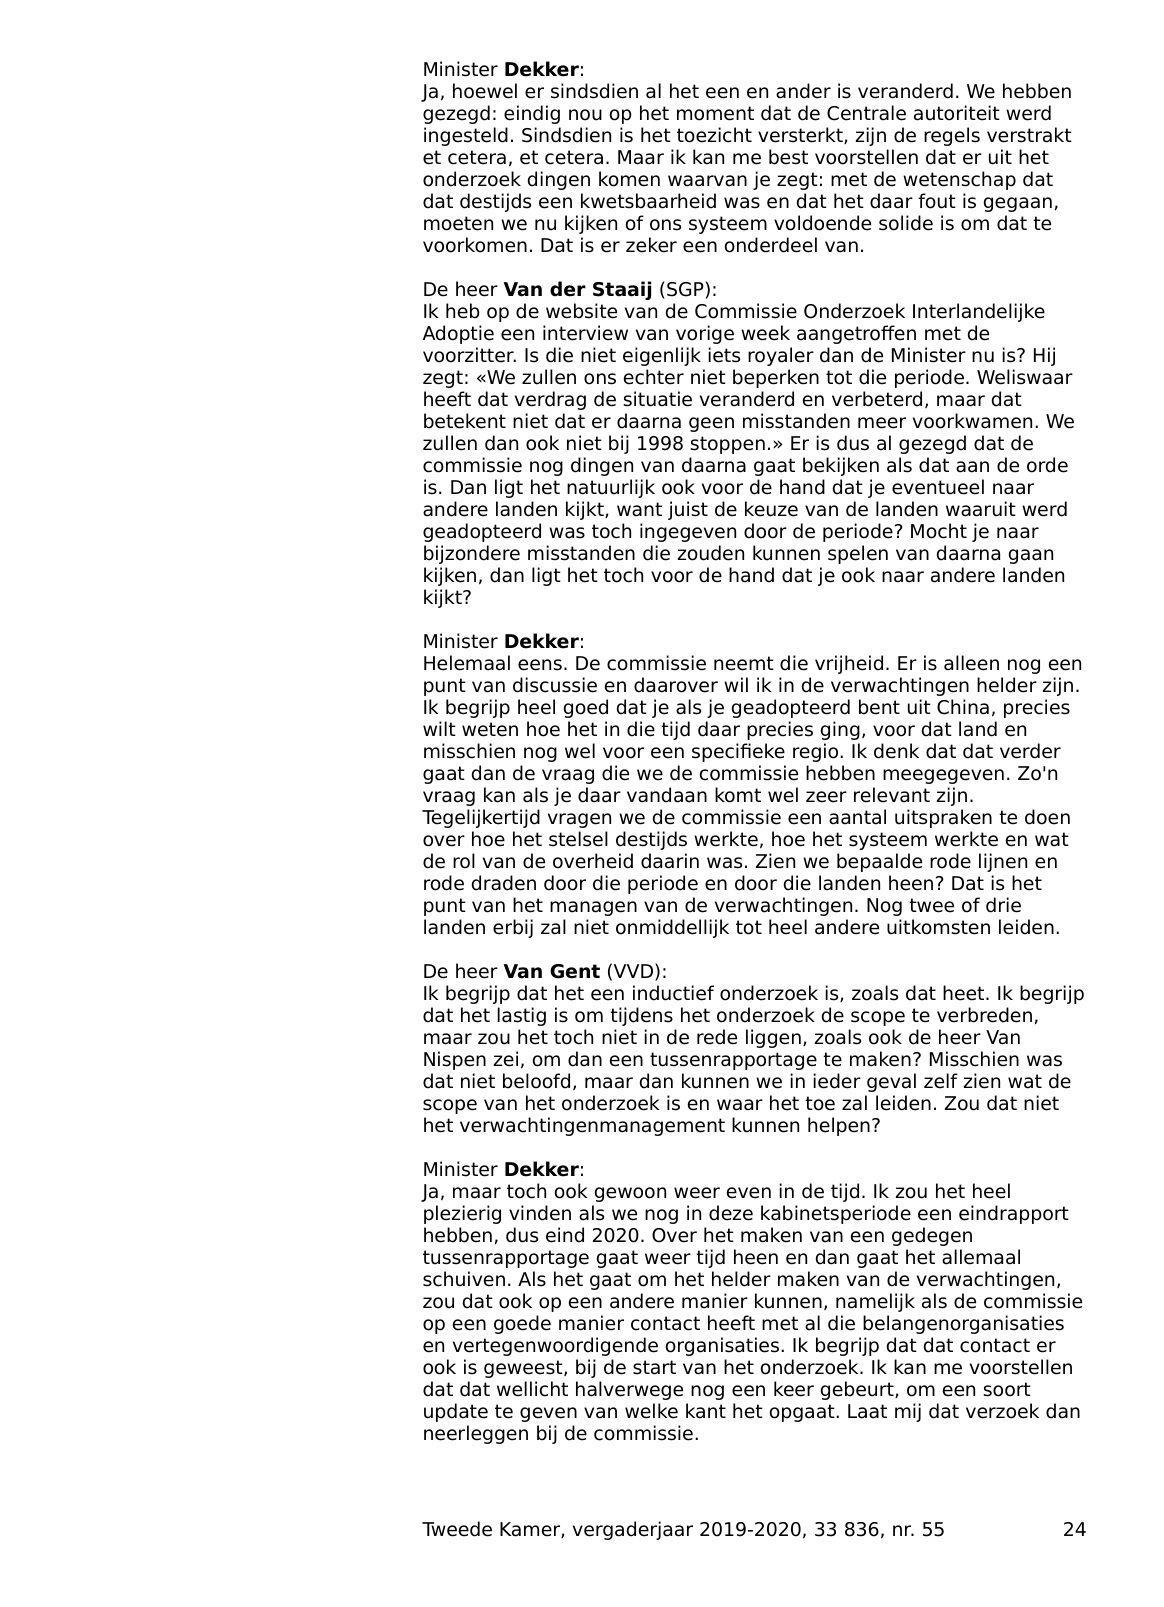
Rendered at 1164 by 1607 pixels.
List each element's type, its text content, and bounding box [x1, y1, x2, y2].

text De heer Van Gent (VVD): [422, 961, 1087, 983]
text Minister Dekker: [422, 59, 1087, 81]
text Minister Dekker: [422, 631, 1087, 653]
text Ik begrijp dat het een inductief onderzoek is, zoals dat heet. Ik begrijp dat het lastig is om tijdens het onderzoek de scope te verbreden, maar zou het toch niet in de rede liggen, zoals ook de heer Van Nispen zei, om dan een tussenrapportage te maken? Misschien was dat niet beloofd, maar dan kunnen we in ieder geval zelf zien wat de scope van het onderzoek is en waar het toe zal leiden. Zou dat niet het verwachtingenmanagement kunnen helpen? [422, 983, 1087, 1137]
text De heer Van der Staaij (SGP): [422, 279, 1087, 301]
text Helemaal eens. De commissie neemt die vrijheid. Er is alleen nog een punt van discussie en daarover wil ik in de verwachtingen helder zijn. Ik begrijp heel goed dat je als je geadopteerd bent uit China, precies wilt weten hoe het in die tijd daar precies ging, voor dat land en misschien nog wel voor een specifieke regio. Ik denk dat dat verder gaat dan de vraag die we de commissie hebben meegegeven. Zo'n vraag kan als je daar vandaan komt wel zeer relevant zijn. Tegelijkertijd vragen we de commissie een aantal uitspraken te doen over hoe het stelsel destijds werkte, hoe het systeem werkte en wat de rol van de overheid daarin was. Zien we bepaalde rode lijnen en rode draden door die periode en door die landen heen? Dat is het punt van het managen van de verwachtingen. Nog twee of drie landen erbij zal niet onmiddellijk tot heel andere uitkomsten leiden. [422, 653, 1087, 939]
text Ja, maar toch ook gewoon weer even in de tijd. Ik zou het heel plezierig vinden als we nog in deze kabinetsperiode een eindrapport hebben, dus eind 2020. Over het maken van een gedegen tussenrapportage gaat weer tijd heen en dan gaat het allemaal schuiven. Als het gaat om het helder maken van de verwachtingen, zou dat ook op een andere manier kunnen, namelijk als de commissie op een goede manier contact heeft met al die belangenorganisaties en vertegenwoordigende organisaties. Ik begrijp dat dat contact er ook is geweest, bij de start van het onderzoek. Ik kan me voorstellen dat dat wellicht halverwege nog een keer gebeurt, om een soort update te geven van welke kant het opgaat. Laat mij dat verzoek dan neerleggen bij de commissie. [422, 1181, 1087, 1444]
text Ja, hoewel er sindsdien al het een en ander is veranderd. We hebben gezegd: eindig nou op het moment dat de Centrale autoriteit werd ingesteld. Sindsdien is het toezicht versterkt, zijn de regels verstrakt et cetera, et cetera. Maar ik kan me best voorstellen dat er uit het onderzoek dingen komen waarvan je zegt: met de wetenschap dat dat destijds een kwetsbaarheid was en dat het daar fout is gegaan, moeten we nu kijken of ons systeem voldoende solide is om dat te voorkomen. Dat is er zeker een onderdeel van. [422, 81, 1087, 257]
text Minister Dekker: [422, 1159, 1087, 1181]
text Ik heb op de website van de Commissie Onderzoek Interlandelijke Adoptie een interview van vorige week aangetroffen met de voorzitter. Is die niet eigenlijk iets royaler dan de Minister nu is? Hij zegt: «We zullen ons echter niet beperken tot die periode. Weliswaar heeft dat verdrag de situatie veranderd en verbeterd, maar dat betekent niet dat er daarna geen misstanden meer voorkwamen. We zullen dan ook niet bij 1998 stoppen.» Er is dus al gezegd dat de commissie nog dingen van daarna gaat bekijken als dat aan de orde is. Dan ligt het natuurlijk ook voor de hand dat je eventueel naar andere landen kijkt, want juist de keuze van de landen waaruit werd geadopteerd was toch ingegeven door de periode? Mocht je naar bijzondere misstanden die zouden kunnen spelen van daarna gaan kijken, dan ligt het toch voor de hand dat je ook naar andere landen kijkt? [422, 301, 1087, 609]
